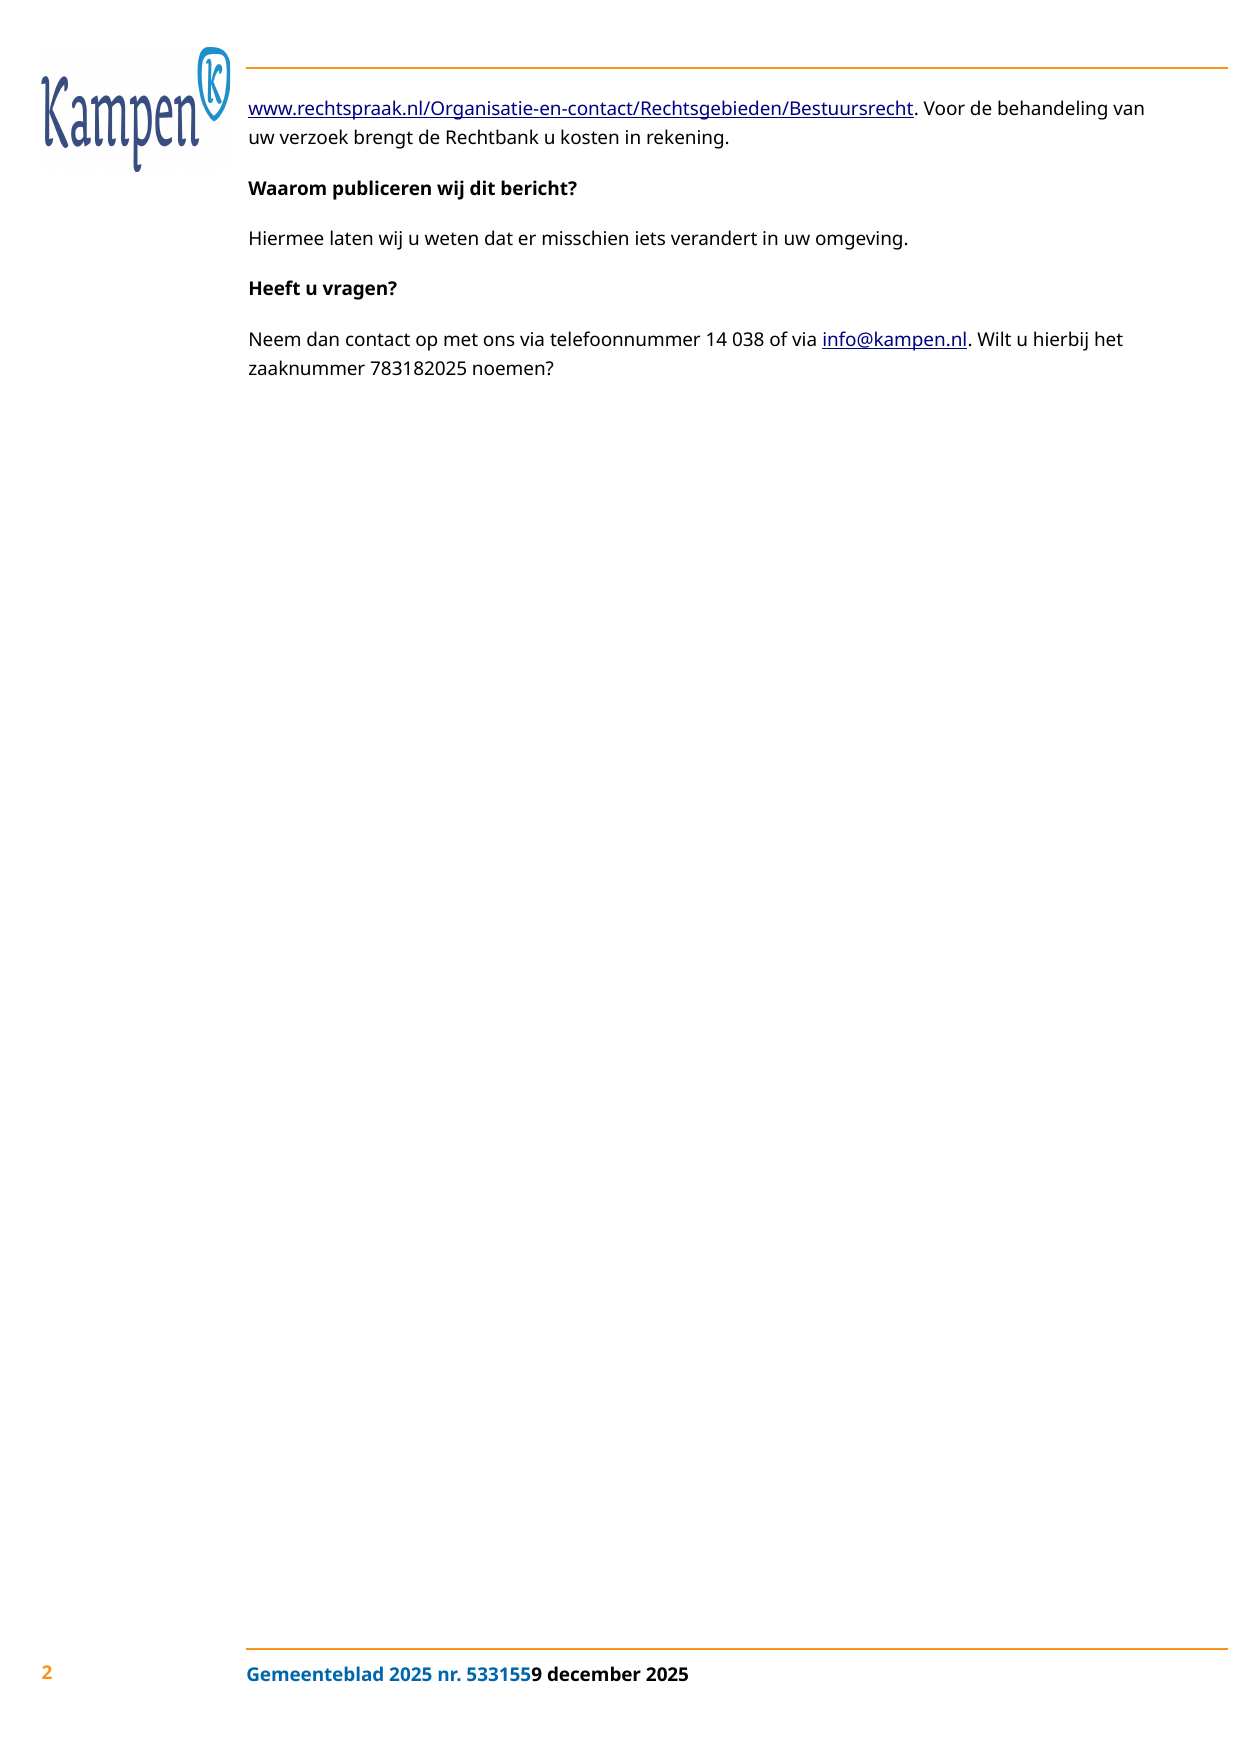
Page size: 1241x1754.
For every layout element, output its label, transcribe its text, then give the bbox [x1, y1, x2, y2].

text Neem dan contact op met ons via telefoonnummer 14 038 of via info@kampen.nl. Wilt u hierbij het zaaknummer 783182025 noemen? [248, 326, 1152, 381]
picture [41, 47, 231, 172]
text Waarom publiceren wij dit bericht? [248, 175, 1152, 201]
text Heeft u vragen? [248, 276, 1152, 301]
text www.rechtspraak.nl/Organisatie-en-contact/Rechtsgebieden/Bestuursrecht. Voor de behandeling van uw verzoek brengt de Rechtbank u kosten in rekening. [248, 95, 1152, 150]
text Hiermee laten wij u weten dat er misschien iets verandert in uw omgeving. [248, 225, 1152, 251]
